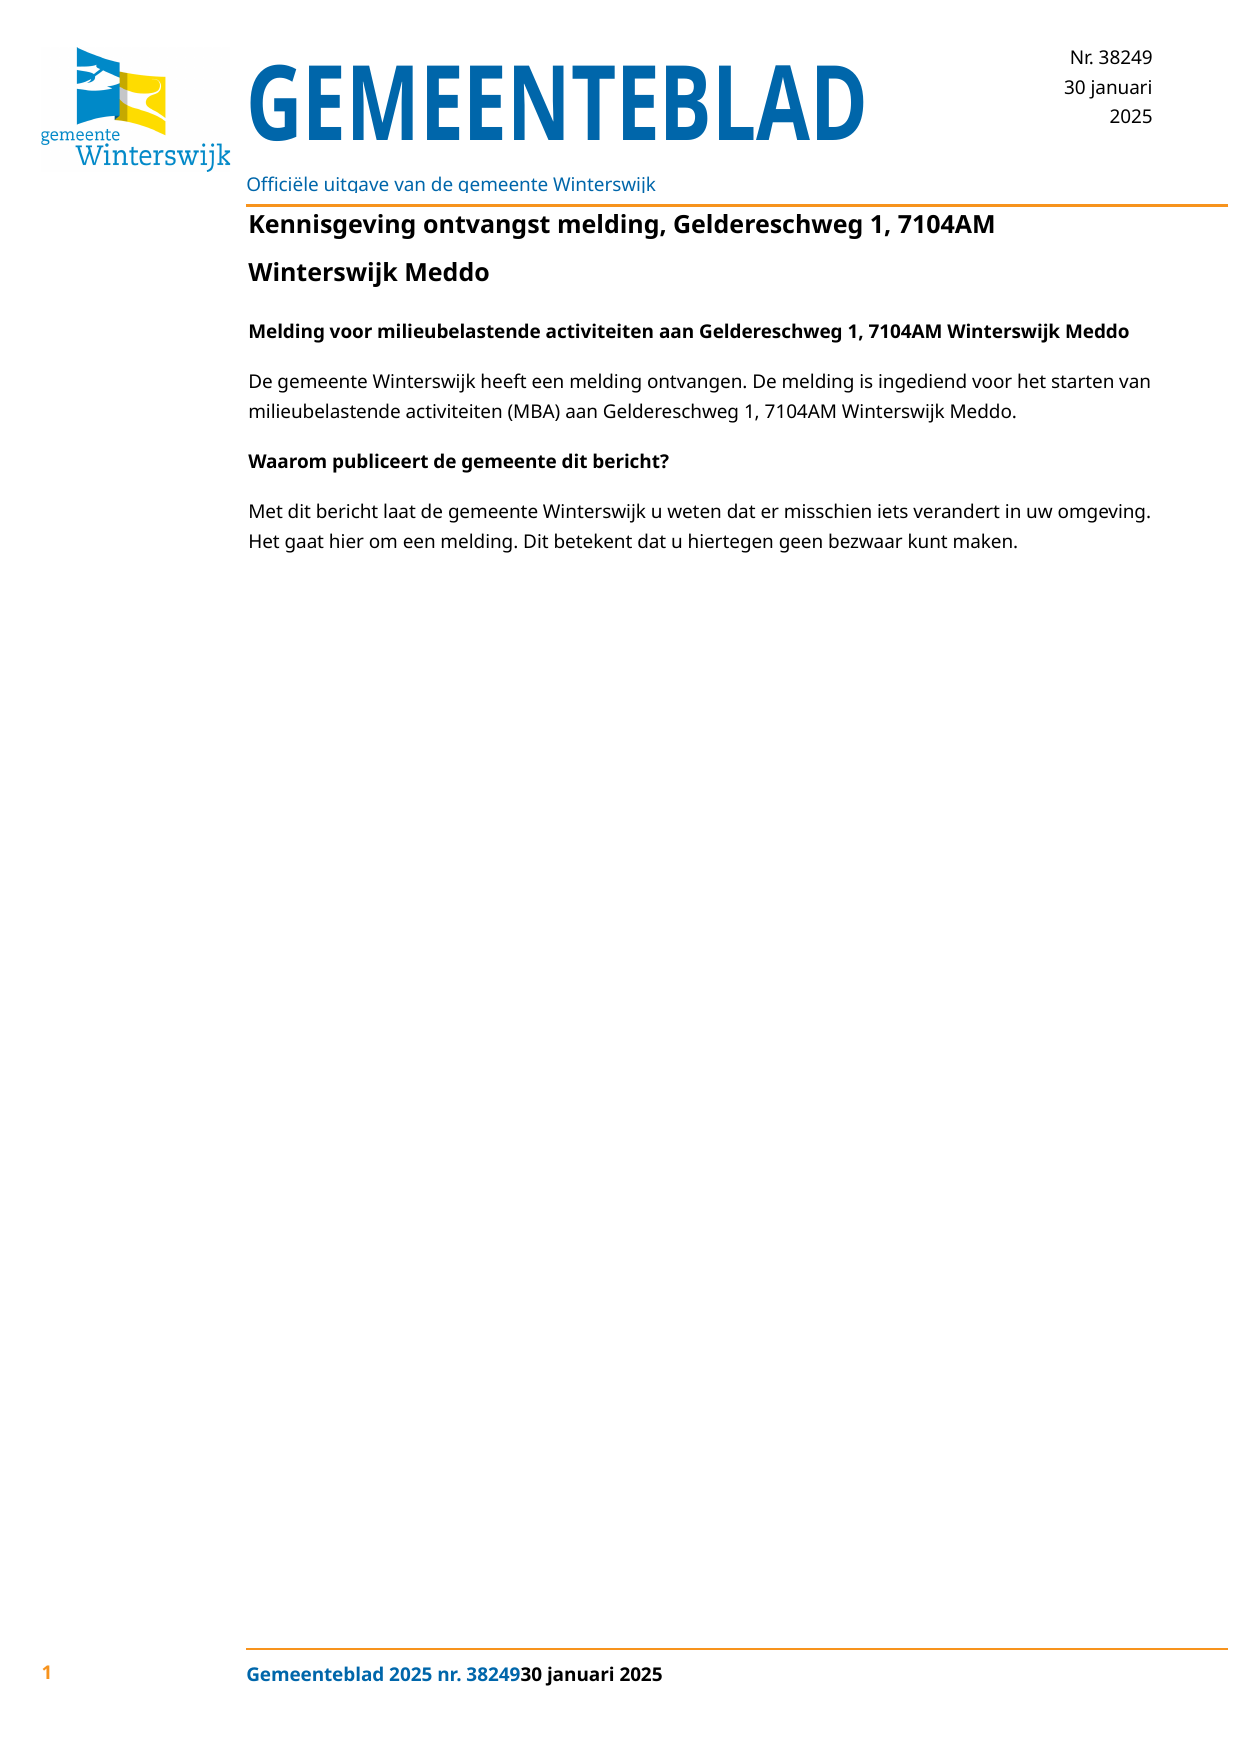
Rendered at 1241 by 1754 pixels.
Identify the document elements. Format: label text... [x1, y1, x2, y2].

text Melding voor milieubelastende activiteiten aan Geldereschweg 1, 7104AM Winterswijk Meddo [248, 318, 1152, 344]
text De gemeente Winterswijk heeft een melding ontvangen. De melding is ingediend voor het starten van milieubelastende activiteiten (MBA) aan Geldereschweg 1, 7104AM Winterswijk Meddo. [248, 368, 1152, 424]
text Kennisgeving ontvangst melding, Geldereschweg 1, 7104AM Winterswijk Meddo [248, 207, 1152, 288]
text Waarom publiceert de gemeente dit bericht? [248, 448, 1152, 474]
text Met dit bericht laat de gemeente Winterswijk u weten dat er misschien iets verandert in uw omgeving. Het gaat hier om een melding. Dit betekent dat u hiertegen geen bezwaar kunt maken. [248, 499, 1152, 554]
picture [41, 47, 231, 172]
picture [225, 153, 231, 162]
